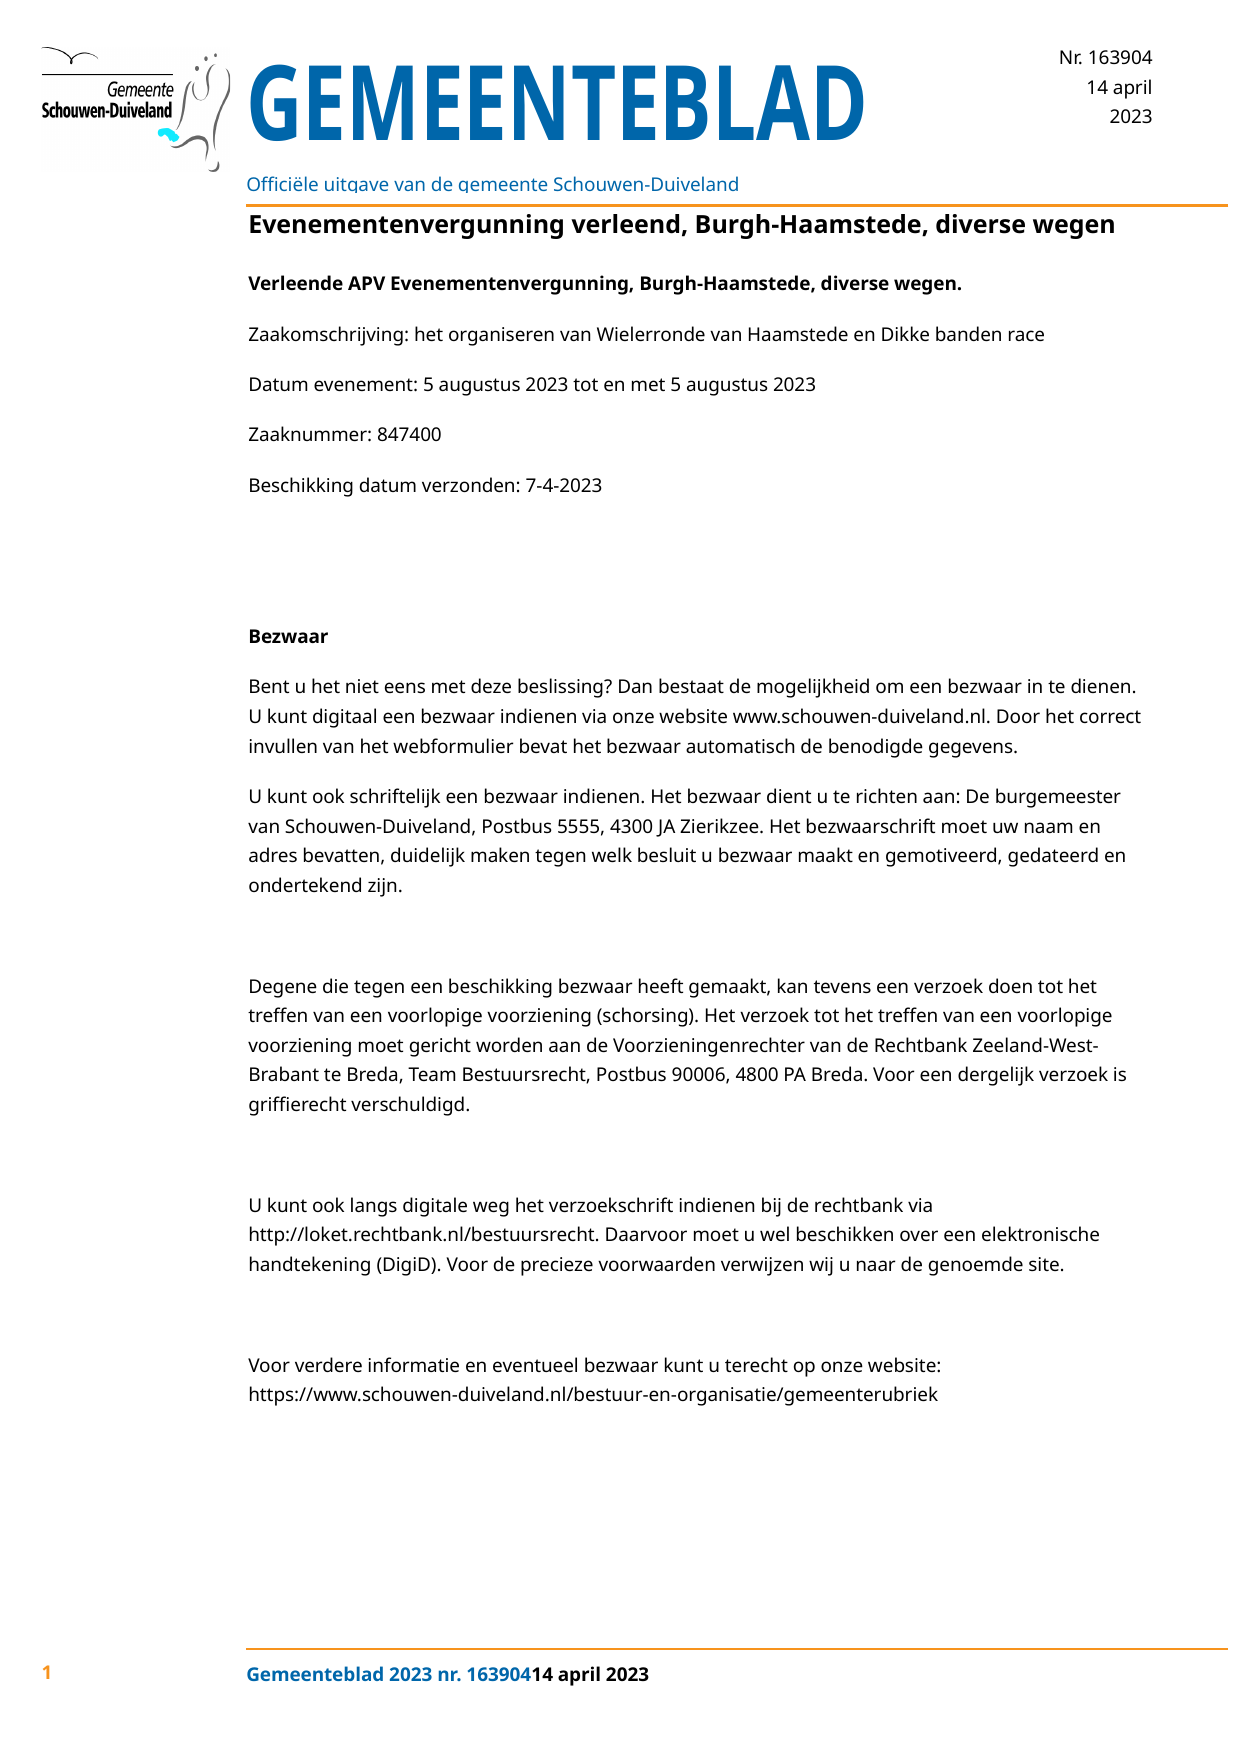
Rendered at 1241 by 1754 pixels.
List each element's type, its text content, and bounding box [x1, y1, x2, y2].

text Verleende APV Evenementenvergunning, Burgh-Haamstede, diverse wegen. [248, 270, 1152, 296]
text Datum evenement: 5 augustus 2023 tot en met 5 augustus 2023 [248, 371, 1152, 397]
text U kunt ook langs digitale weg het verzoekschrift indienen bij de rechtbank via http://loket.rechtbank.nl/bestuursrecht. Daarvoor moet u wel beschikken over een elektronische handtekening (DigiD). Voor de precieze voorwaarden verwijzen wij u naar de genoemde site. [248, 1192, 1152, 1277]
text Beschikking datum verzonden: 7-4-2023 [248, 472, 1152, 498]
text Zaakomschrijving: het organiseren van Wielerronde van Haamstede en Dikke banden race [248, 321, 1152, 346]
text Evenementenvergunning verleend, Burgh-Haamstede, diverse wegen [248, 207, 1152, 241]
text Zaaknummer: 847400 [248, 422, 1152, 447]
text Bezwaar [248, 623, 1152, 649]
picture [41, 47, 231, 172]
text Voor verdere informatie en eventueel bezwaar kunt u terecht op onze website: https://www.schouwen-duiveland.nl/bestuur-en-organisatie/gemeenterubriek [248, 1352, 1152, 1407]
text Bent u het niet eens met deze beslissing? Dan bestaat de mogelijkheid om een bezwaar in te dienen. U kunt digitaal een bezwaar indienen via onze website www.schouwen-duiveland.nl. Door het correct invullen van het webformulier bevat het bezwaar automatisch de benodigde gegevens. [248, 674, 1152, 758]
text Degene die tegen een beschikking bezwaar heeft gemaakt, kan tevens een verzoek doen tot het treffen van een voorlopige voorziening (schorsing). Het verzoek tot het treffen van een voorlopige voorziening moet gericht worden aan de Voorzieningenrechter van de Rechtbank Zeeland-West-Brabant te Breda, Team Bestuursrecht, Postbus 90006, 4800 PA Breda. Voor een dergelijk verzoek is griffierecht verschuldigd. [248, 973, 1152, 1117]
text U kunt ook schriftelijk een bezwaar indienen. Het bezwaar dient u te richten aan: De burgemeester van Schouwen-Duiveland, Postbus 5555, 4300 JA Zierikzee. Het bezwaarschrift moet uw naam en adres bevatten, duidelijk maken tegen welk besluit u bezwaar maakt en gemotiveerd, gedateerd en ondertekend zijn. [248, 783, 1152, 898]
